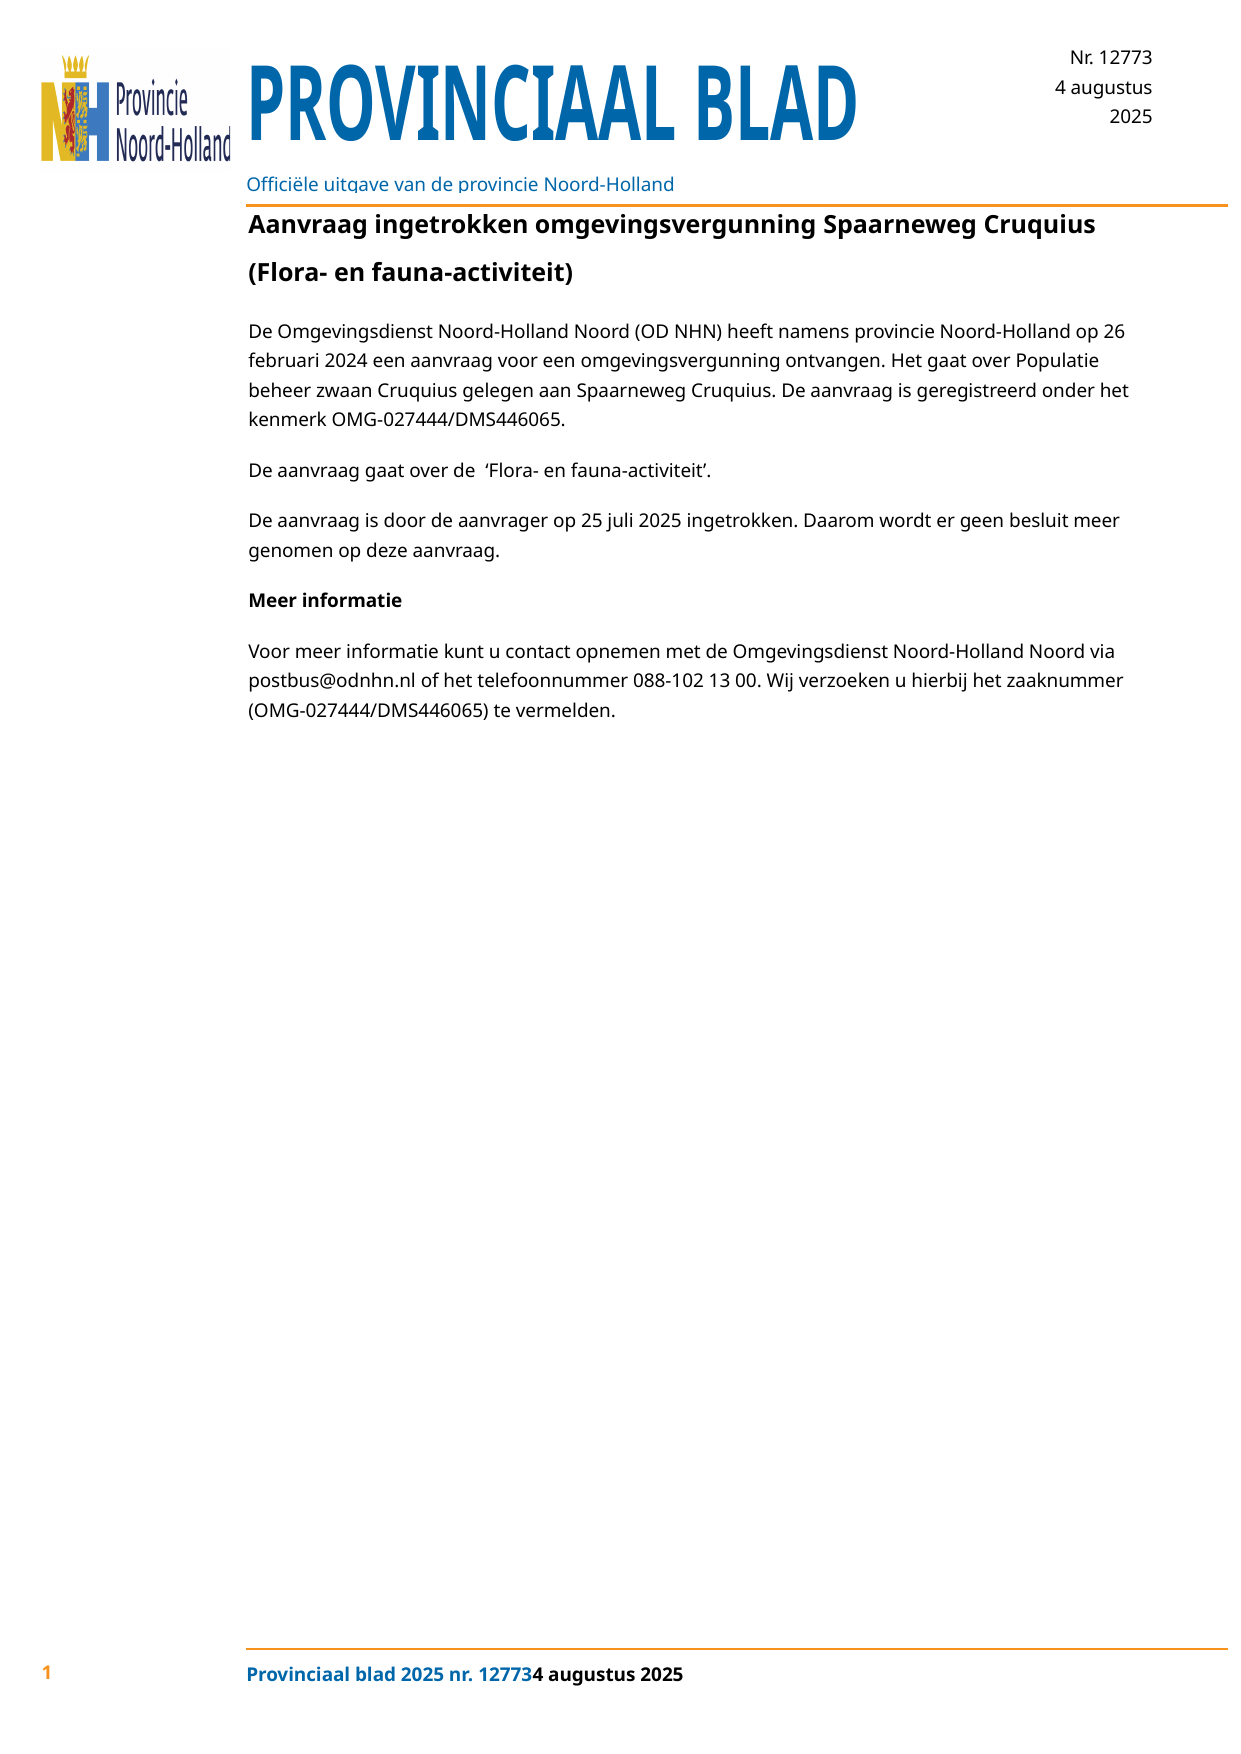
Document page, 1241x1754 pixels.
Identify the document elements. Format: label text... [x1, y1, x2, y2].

picture [41, 47, 231, 172]
text De aanvraag gaat over de ‘Flora- en fauna-activiteit’. [248, 457, 1152, 483]
text Voor meer informatie kunt u contact opnemen met de Omgevingsdienst Noord-Holland Noord via postbus@odnhn.nl of het telefoonnummer 088-102 13 00. Wij verzoeken u hierbij het zaaknummer (OMG-027444/DMS446065) te vermelden. [248, 638, 1152, 723]
text De Omgevingsdienst Noord-Holland Noord (OD NHN) heeft namens provincie Noord-Holland op 26 februari 2024 een aanvraag voor een omgevingsvergunning ontvangen. Het gaat over Populatie beheer zwaan Cruquius gelegen aan Spaarneweg Cruquius. De aanvraag is geregistreerd onder het kenmerk OMG-027444/DMS446065. [248, 318, 1152, 432]
text Meer informatie [248, 587, 1152, 613]
text Aanvraag ingetrokken omgevingsvergunning Spaarneweg Cruquius (Flora- en fauna-activiteit) [248, 207, 1152, 288]
text De aanvraag is door de aanvrager op 25 juli 2025 ingetrokken. Daarom wordt er geen besluit meer genomen op deze aanvraag. [248, 507, 1152, 563]
